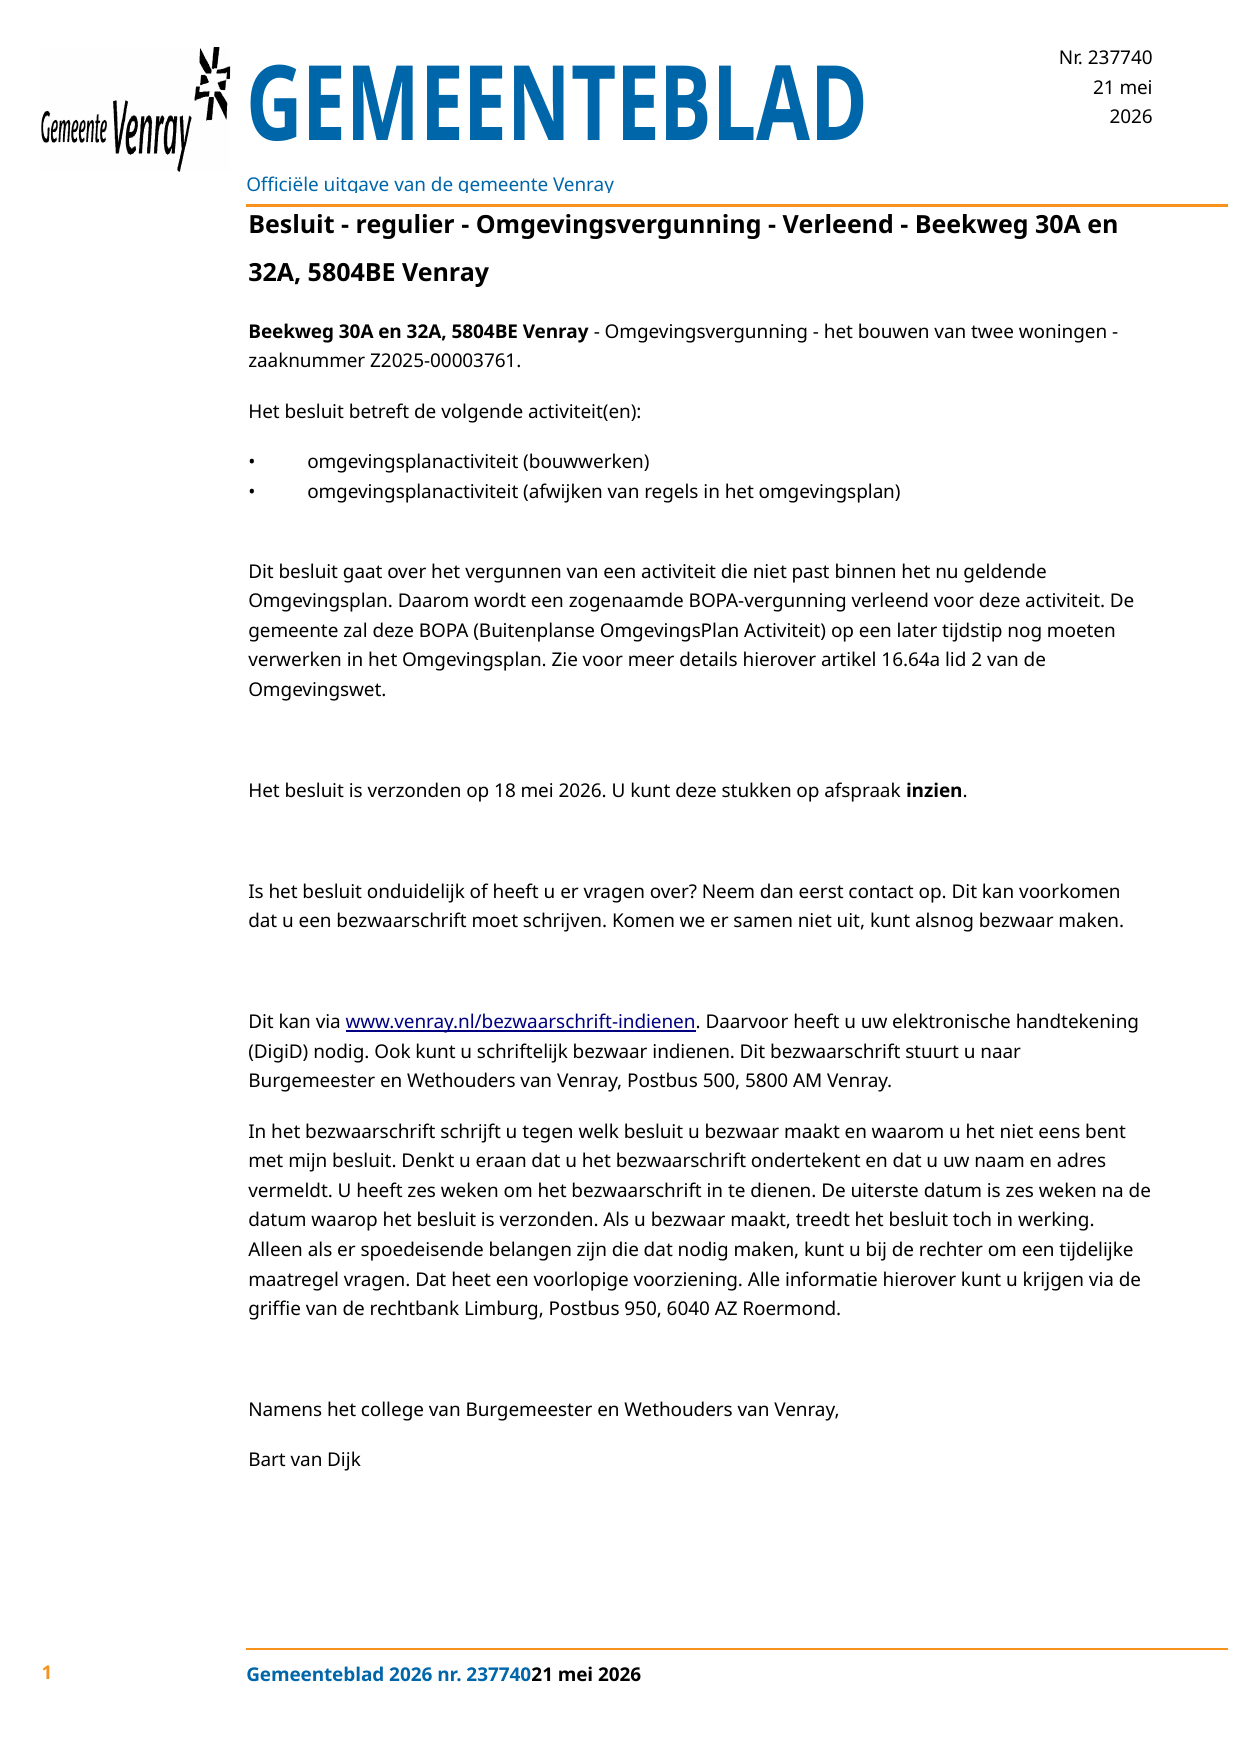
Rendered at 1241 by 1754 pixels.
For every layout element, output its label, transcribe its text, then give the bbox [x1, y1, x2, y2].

text In het bezwaarschrift schrijft u tegen welk besluit u bezwaar maakt en waarom u het niet eens bent met mijn besluit. Denkt u eraan dat u het bezwaarschrift ondertekent en dat u uw naam en adres vermeldt. U heeft zes weken om het bezwaarschrift in te dienen. De uiterste datum is zes weken na de datum waarop het besluit is verzonden. Als u bezwaar maakt, treedt het besluit toch in werking. Alleen als er spoedeisende belangen zijn die dat nodig maken, kunt u bij de rechter om een tijdelijke maatregel vragen. Dat heet een voorlopige voorziening. Alle informatie hierover kunt u krijgen via de griffie van de rechtbank Limburg, Postbus 950, 6040 AZ Roermond. [248, 1118, 1152, 1321]
text Dit kan via www.venray.nl/bezwaarschrift-indienen. Daarvoor heeft u uw elektronische handtekening (DigiD) nodig. Ook kunt u schriftelijk bezwaar indienen. Dit bezwaarschrift stuurt u naar Burgemeester en Wethouders van Venray, Postbus 500, 5800 AM Venray. [248, 1008, 1152, 1093]
text Beekweg 30A en 32A, 5804BE Venray - Omgevingsvergunning - het bouwen van twee woningen - zaaknummer Z2025-00003761. [248, 318, 1152, 373]
text Bart van Dijk [248, 1447, 1152, 1472]
text Het besluit betreft de volgende activiteit(en): [248, 398, 1152, 424]
list omgevingsplanactiviteit (afwijken van regels in het omgevingsplan) [248, 478, 1152, 504]
text Namens het college van Burgemeester en Wethouders van Venray, [248, 1396, 1152, 1422]
text Het besluit is verzonden op 18 mei 2026. U kunt deze stukken op afspraak inzien. [248, 777, 1152, 803]
text Is het besluit onduidelijk of heeft u er vragen over? Neem dan eerst contact op. Dit kan voorkomen dat u een bezwaarschrift moet schrijven. Komen we er samen niet uit, kunt alsnog bezwaar maken. [248, 878, 1152, 933]
list omgevingsplanactiviteit (bouwwerken) [248, 448, 1152, 474]
picture [41, 47, 231, 172]
text Besluit - regulier - Omgevingsvergunning - Verleend - Beekweg 30A en 32A, 5804BE Venray [248, 207, 1152, 288]
text Dit besluit gaat over het vergunnen van een activiteit die niet past binnen het nu geldende Omgevingsplan. Daarom wordt een zogenaamde BOPA-vergunning verleend voor deze activiteit. De gemeente zal deze BOPA (Buitenplanse OmgevingsPlan Activiteit) op een later tijdstip nog moeten verwerken in het Omgevingsplan. Zie voor meer details hierover artikel 16.64a lid 2 van de Omgevingswet. [248, 558, 1152, 702]
